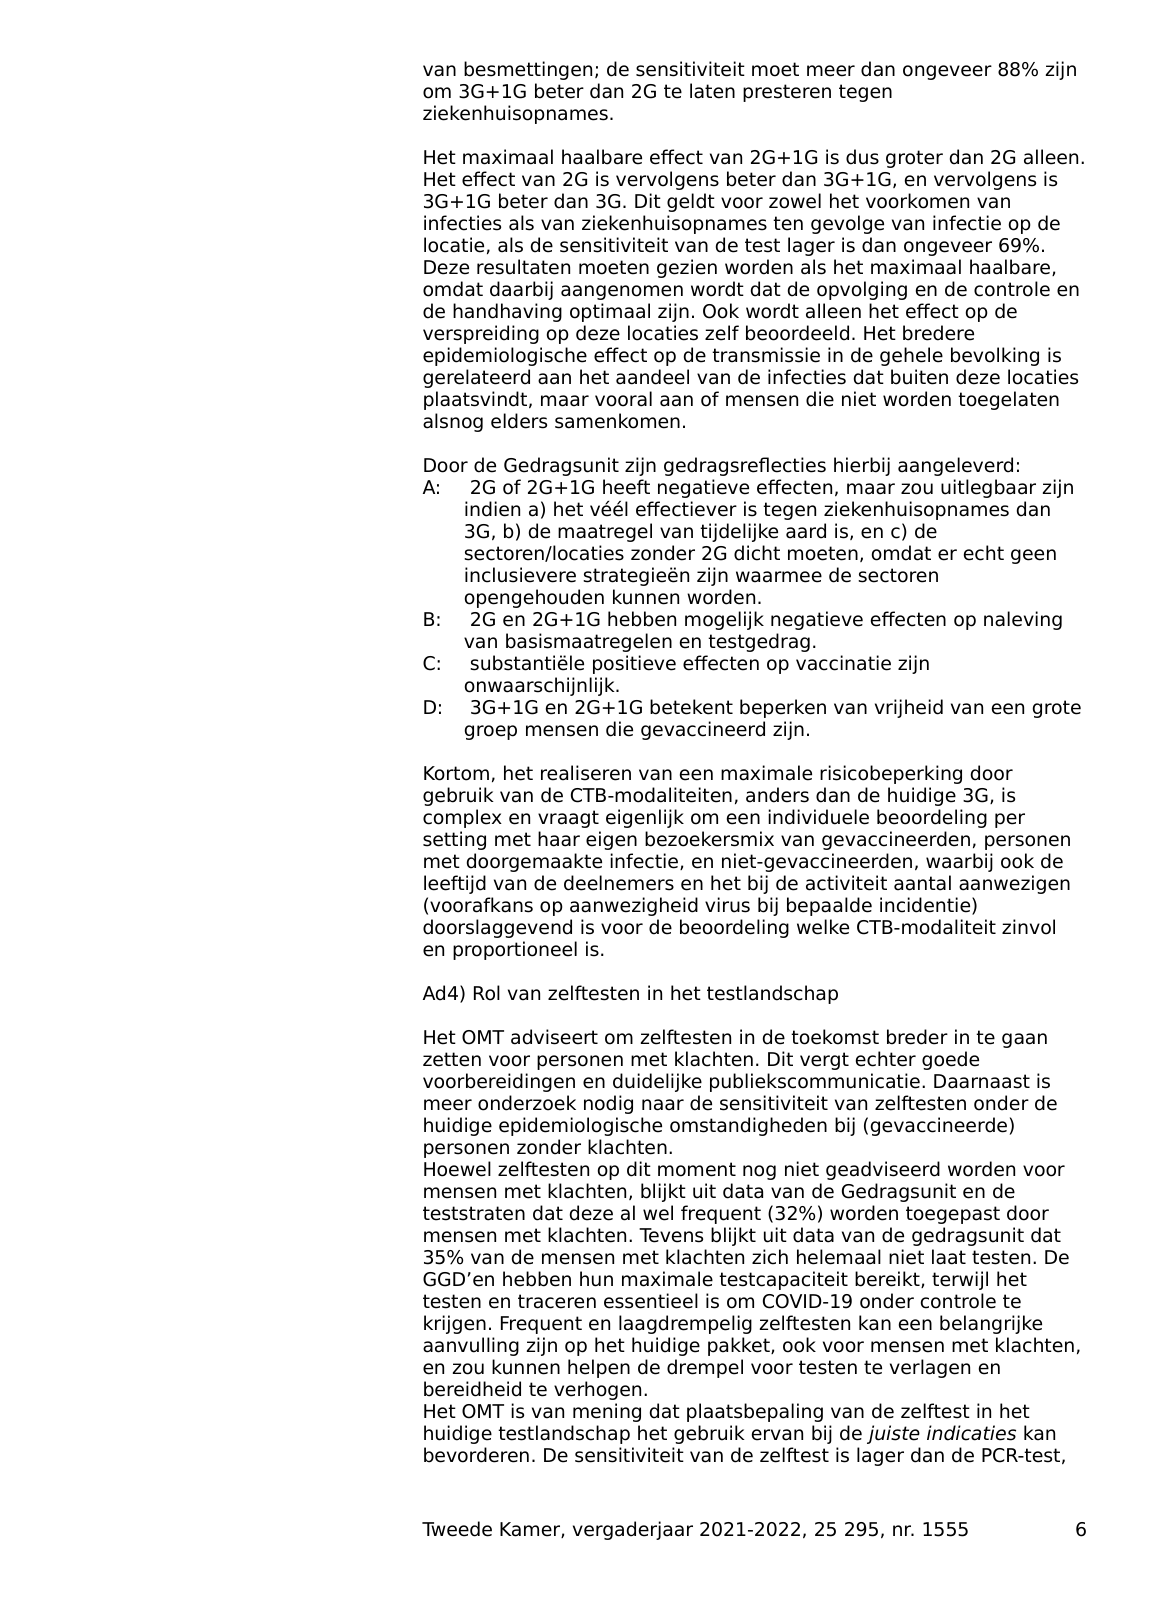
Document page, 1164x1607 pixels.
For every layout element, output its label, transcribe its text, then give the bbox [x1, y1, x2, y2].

text B: 2G en 2G+1G hebben mogelijk negatieve effecten op naleving van basismaatregelen en testgedrag. [422, 609, 1087, 653]
subtitle Ad4) Rol van zelftesten in het testlandschap [422, 983, 1087, 1005]
text Door de Gedragsunit zijn gedragsreflecties hierbij aangeleverd: [422, 455, 1087, 477]
text A: 2G of 2G+1G heeft negatieve effecten, maar zou uitlegbaar zijn indien a) het véél effectiever is tegen ziekenhuisopnames dan 3G, b) de maatregel van tijdelijke aard is, en c) de sectoren/locaties zonder 2G dicht moeten, omdat er echt geen inclusievere strategieën zijn waarmee de sectoren opengehouden kunnen worden. [422, 477, 1087, 609]
text Het OMT adviseert om zelftesten in de toekomst breder in te gaan zetten voor personen met klachten. Dit vergt echter goede voorbereidingen en duidelijke publiekscommunicatie. Daarnaast is meer onderzoek nodig naar de sensitiviteit van zelftesten onder de huidige epidemiologische omstandigheden bij (gevaccineerde) personen zonder klachten. [422, 1027, 1087, 1159]
text Kortom, het realiseren van een maximale risicobeperking door gebruik van de CTB-modaliteiten, anders dan de huidige 3G, is complex en vraagt eigenlijk om een individuele beoordeling per setting met haar eigen bezoekersmix van gevaccineerden, personen met doorgemaakte infectie, en niet-gevaccineerden, waarbij ook de leeftijd van de deelnemers en het bij de activiteit aantal aanwezigen (voorafkans op aanwezigheid virus bij bepaalde incidentie) doorslaggevend is voor de beoordeling welke CTB-modaliteit zinvol en proportioneel is. [422, 763, 1087, 961]
text Het OMT is van mening dat plaatsbepaling van de zelftest in het huidige testlandschap het gebruik ervan bij de juiste indicaties kan bevorderen. De sensitiviteit van de zelftest is lager dan de PCR-test, [422, 1401, 1087, 1467]
text van besmettingen; de sensitiviteit moet meer dan ongeveer 88% zijn om 3G+1G beter dan 2G te laten presteren tegen ziekenhuisopnames. [422, 59, 1087, 125]
text Hoewel zelftesten op dit moment nog niet geadviseerd worden voor mensen met klachten, blijkt uit data van de Gedragsunit en de teststraten dat deze al wel frequent (32%) worden toegepast door mensen met klachten. Tevens blijkt uit data van de gedragsunit dat 35% van de mensen met klachten zich helemaal niet laat testen. De GGD’en hebben hun maximale testcapaciteit bereikt, terwijl het testen en traceren essentieel is om COVID-19 onder controle te krijgen. Frequent en laagdrempelig zelftesten kan een belangrijke aanvulling zijn op het huidige pakket, ook voor mensen met klachten, en zou kunnen helpen de drempel voor testen te verlagen en bereidheid te verhogen. [422, 1159, 1087, 1401]
text Het maximaal haalbare effect van 2G+1G is dus groter dan 2G alleen. Het effect van 2G is vervolgens beter dan 3G+1G, en vervolgens is 3G+1G beter dan 3G. Dit geldt voor zowel het voorkomen van infecties als van ziekenhuisopnames ten gevolge van infectie op de locatie, als de sensitiviteit van de test lager is dan ongeveer 69%. Deze resultaten moeten gezien worden als het maximaal haalbare, omdat daarbij aangenomen wordt dat de opvolging en de controle en de handhaving optimaal zijn. Ook wordt alleen het effect op de verspreiding op deze locaties zelf beoordeeld. Het bredere epidemiologische effect op de transmissie in de gehele bevolking is gerelateerd aan het aandeel van de infecties dat buiten deze locaties plaatsvindt, maar vooral aan of mensen die niet worden toegelaten alsnog elders samenkomen. [422, 147, 1087, 433]
text C: substantiële positieve effecten op vaccinatie zijn onwaarschijnlijk. [422, 653, 1087, 697]
text D: 3G+1G en 2G+1G betekent beperken van vrijheid van een grote groep mensen die gevaccineerd zijn. [422, 697, 1087, 741]
